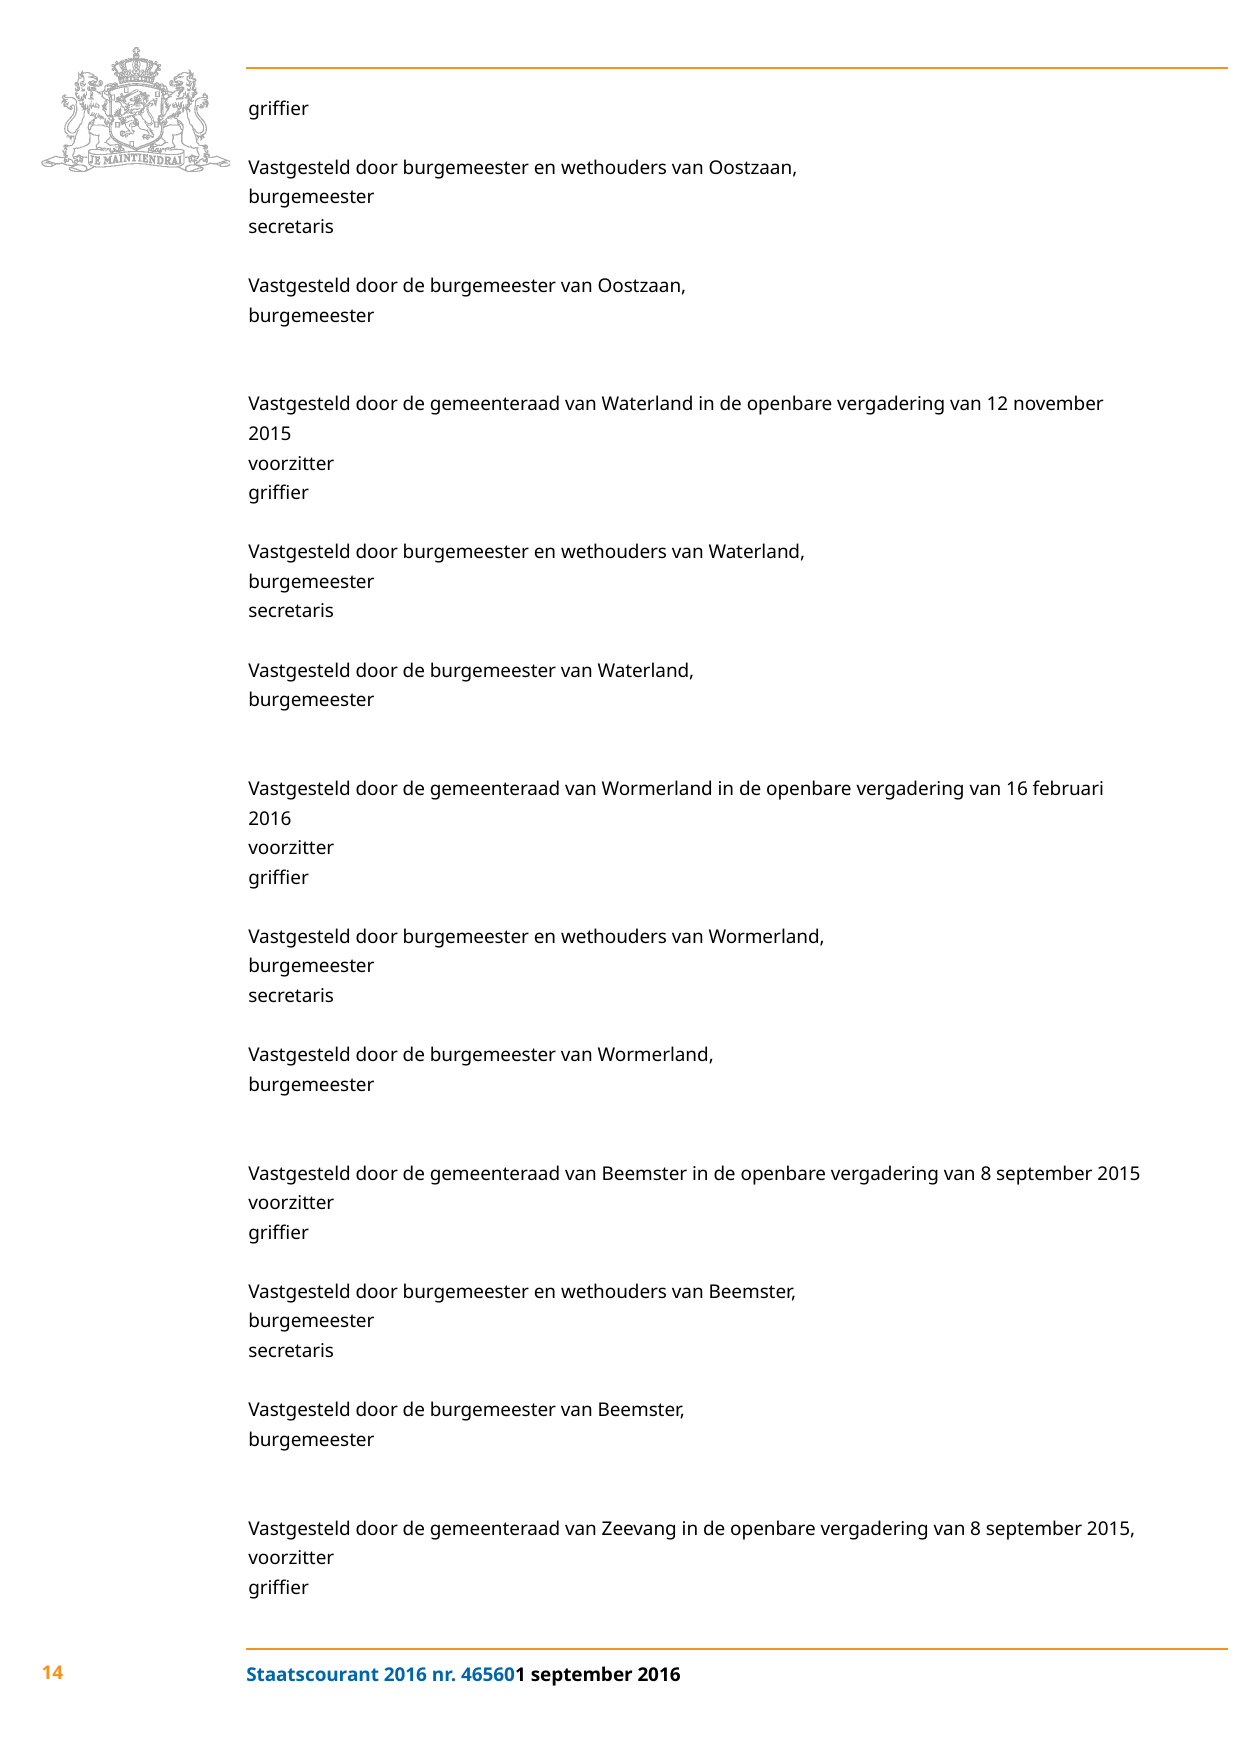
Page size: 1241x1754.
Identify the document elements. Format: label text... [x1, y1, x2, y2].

text Vastgesteld door burgemeester en wethouders van Oostzaan, [248, 154, 1152, 180]
text voorzitter [248, 450, 1152, 476]
text secretaris [248, 598, 1152, 623]
text Vastgesteld door burgemeester en wethouders van Waterland, [248, 538, 1152, 564]
text griffier [248, 1574, 1152, 1600]
text griffier [248, 864, 1152, 890]
text secretaris [248, 213, 1152, 239]
text Vastgesteld door burgemeester en wethouders van Beemster, [248, 1278, 1152, 1304]
text Vastgesteld door de burgemeester van Beemster, [248, 1396, 1152, 1422]
text burgemeester [248, 1426, 1152, 1452]
text griffier [248, 95, 1152, 121]
text burgemeester [248, 953, 1152, 978]
text secretaris [248, 982, 1152, 1008]
text griffier [248, 479, 1152, 505]
text Vastgesteld door de burgemeester van Oostzaan, [248, 272, 1152, 298]
text Vastgesteld door de gemeenteraad van Beemster in de openbare vergadering van 8 september 2015 [248, 1160, 1152, 1186]
text burgemeester [248, 1308, 1152, 1333]
text burgemeester [248, 1071, 1152, 1097]
text burgemeester [248, 183, 1152, 209]
text Vastgesteld door de gemeenteraad van Zeevang in de openbare vergadering van 8 september 2015, [248, 1515, 1152, 1541]
text Vastgesteld door de gemeenteraad van Wormerland in de openbare vergadering van 16 februari 2016 [248, 775, 1152, 831]
text voorzitter [248, 1189, 1152, 1215]
text griffier [248, 1219, 1152, 1245]
text secretaris [248, 1337, 1152, 1363]
text Vastgesteld door de gemeenteraad van Waterland in de openbare vergadering van 12 november 2015 [248, 391, 1152, 446]
text burgemeester [248, 302, 1152, 328]
text Vastgesteld door de burgemeester van Wormerland, [248, 1041, 1152, 1067]
text Vastgesteld door burgemeester en wethouders van Wormerland, [248, 923, 1152, 949]
text voorzitter [248, 834, 1152, 860]
text Vastgesteld door de burgemeester van Waterland, [248, 657, 1152, 683]
text burgemeester [248, 568, 1152, 594]
picture [41, 47, 231, 172]
text burgemeester [248, 686, 1152, 712]
text voorzitter [248, 1544, 1152, 1570]
